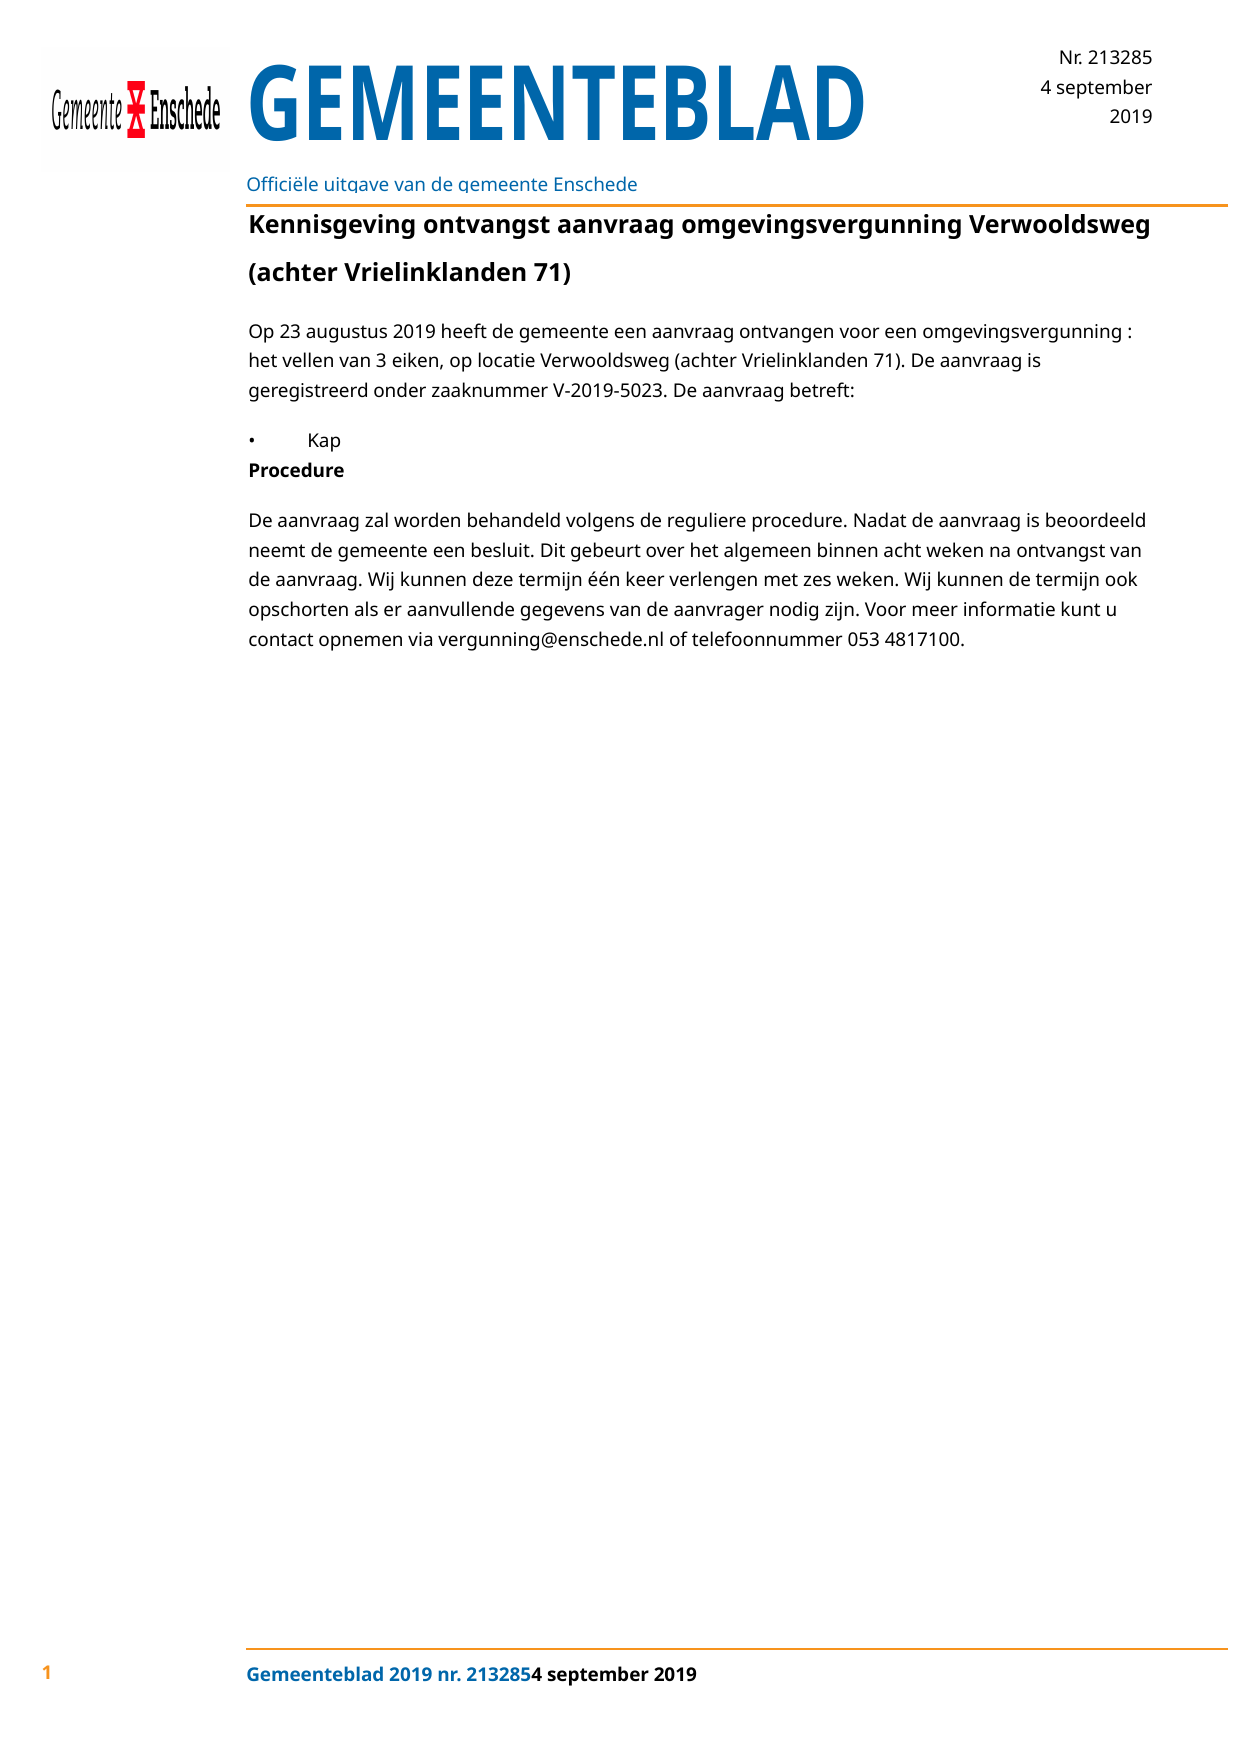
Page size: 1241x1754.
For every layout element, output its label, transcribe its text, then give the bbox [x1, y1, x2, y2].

picture [41, 47, 231, 172]
text De aanvraag zal worden behandeld volgens de reguliere procedure. Nadat de aanvraag is beoordeeld neemt de gemeente een besluit. Dit gebeurt over het algemeen binnen acht weken na ontvangst van de aanvraag. Wij kunnen deze termijn één keer verlengen met zes weken. Wij kunnen de termijn ook opschorten als er aanvullende gegevens van de aanvrager nodig zijn. Voor meer informatie kunt u contact opnemen via vergunning@enschede.nl of telefoonnummer 053 4817100. [248, 507, 1152, 652]
text Op 23 augustus 2019 heeft de gemeente een aanvraag ontvangen voor een omgevingsvergunning : het vellen van 3 eiken, op locatie Verwooldsweg (achter Vrielinklanden 71). De aanvraag is geregistreerd onder zaaknummer V-2019-5023. De aanvraag betreft: [248, 318, 1152, 403]
text Kennisgeving ontvangst aanvraag omgevingsvergunning Verwooldsweg (achter Vrielinklanden 71) [248, 207, 1152, 288]
list Kap [248, 427, 1152, 453]
text Procedure [248, 457, 1152, 483]
